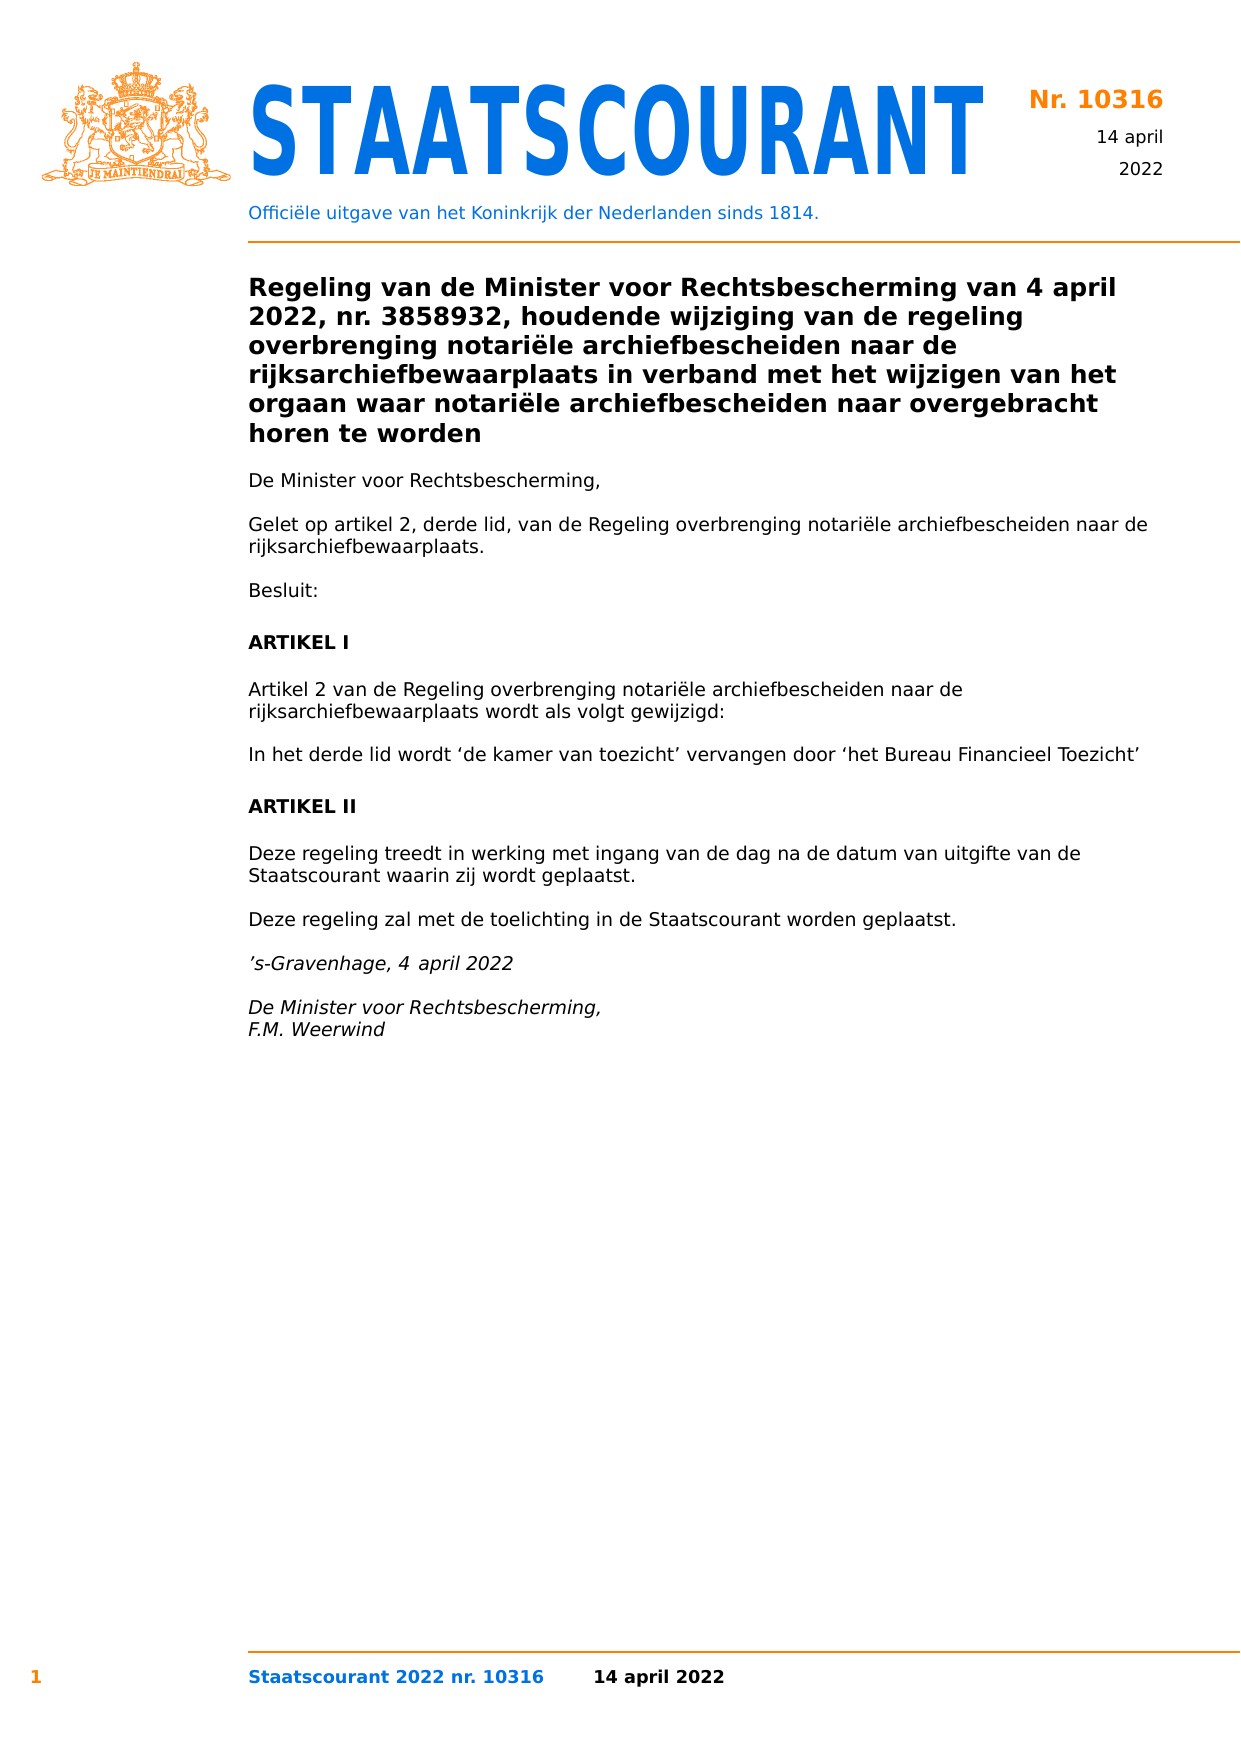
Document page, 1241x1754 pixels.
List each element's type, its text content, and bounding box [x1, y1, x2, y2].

text Besluit: [248, 579, 1163, 602]
table_cell 2022 [998, 153, 1240, 203]
text ’s-Gravenhage, 4 april 2022 [248, 953, 1163, 975]
text De Minister voor Rechtsbescherming, F.M. Weerwind [248, 997, 1163, 1041]
picture [41, 62, 231, 186]
text In het derde lid wordt ‘de kamer van toezicht’ vervangen door ‘het Bureau Financieel Toezicht’ [248, 744, 1163, 766]
subtitle Regeling van de Minister voor Rechtsbescherming van 4 april 2022, nr. 3858932, houdende wijziging van de regeling overbrenging notariële archiefbescheiden naar de rijksarchiefbewaarplaats in verband met het wijzigen van het orgaan waar notariële archiefbescheiden naar overgebracht horen te worden [248, 273, 1163, 448]
table_cell 14 april [998, 121, 1240, 153]
table_cell Officiële uitgave van het Koninkrijk der Nederlanden sinds 1814. [248, 203, 1240, 241]
table_header STAATSCOURANT [248, 62, 998, 203]
table_header [25, 62, 248, 241]
text Artikel 2 van de Regeling overbrenging notariële archiefbescheiden naar de rijksarchiefbewaarplaats wordt als volgt gewijzigd: [248, 678, 1163, 722]
table_header Nr. 10316 [998, 62, 1240, 121]
text De Minister voor Rechtsbescherming, [248, 470, 1163, 492]
text Deze regeling treedt in werking met ingang van de dag na de datum van uitgifte van de Staatscourant waarin zij wordt geplaatst. [248, 843, 1163, 887]
text Deze regeling zal met de toelichting in de Staatscourant worden geplaatst. [248, 909, 1163, 931]
subtitle ARTIKEL I [248, 632, 1163, 653]
subtitle ARTIKEL II [248, 796, 1163, 818]
text Gelet op artikel 2, derde lid, van de Regeling overbrenging notariële archiefbescheiden naar de rijksarchiefbewaarplaats. [248, 514, 1163, 558]
